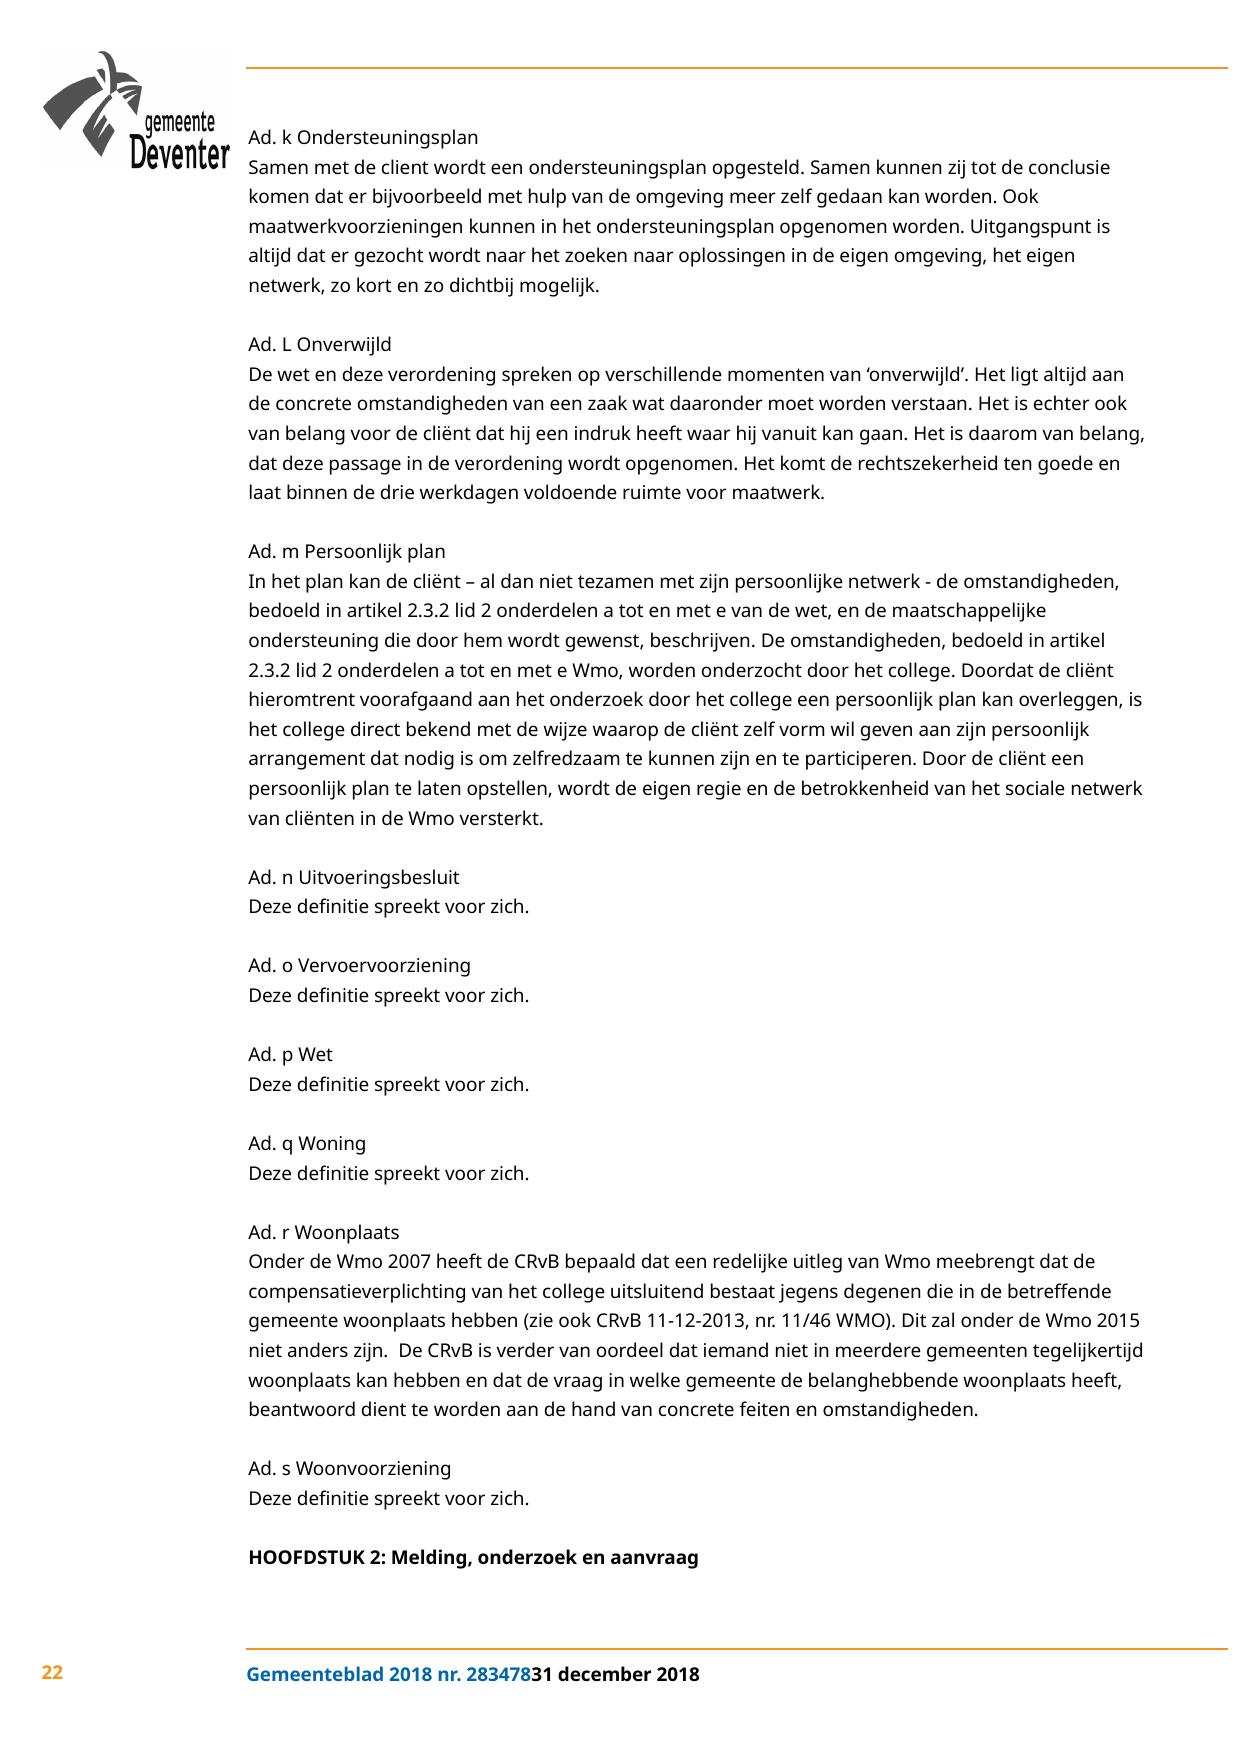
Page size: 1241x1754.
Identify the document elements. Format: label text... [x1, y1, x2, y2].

text Ad. n Uitvoeringsbesluit [248, 864, 1152, 890]
text Deze definitie spreekt voor zich. [248, 1071, 1152, 1097]
text Deze definitie spreekt voor zich. [248, 1485, 1152, 1511]
text Deze definitie spreekt voor zich. [248, 893, 1152, 919]
text Ad. s Woonvoorziening [248, 1456, 1152, 1481]
text HOOFDSTUK 2: Melding, onderzoek en aanvraag [248, 1544, 1152, 1570]
text Ad. r Woonplaats [248, 1219, 1152, 1245]
text Samen met de client wordt een ondersteuningsplan opgesteld. Samen kunnen zij tot de conclusie komen dat er bijvoorbeeld met hulp van de omgeving meer zelf gedaan kan worden. Ook maatwerkvoorzieningen kunnen in het ondersteuningsplan opgenomen worden. Uitgangspunt is altijd dat er gezocht wordt naar het zoeken naar oplossingen in de eigen omgeving, het eigen netwerk, zo kort en zo dichtbij mogelijk. [248, 154, 1152, 298]
text Ad. k Ondersteuningsplan [248, 124, 1152, 150]
text Ad. m Persoonlijk plan [248, 538, 1152, 564]
text Ad. p Wet [248, 1041, 1152, 1067]
text Deze definitie spreekt voor zich. [248, 982, 1152, 1008]
text De wet en deze verordening spreken op verschillende momenten van ‘onverwijld’. Het ligt altijd aan de concrete omstandigheden van een zaak wat daaronder moet worden verstaan. Het is echter ook van belang voor de cliënt dat hij een indruk heeft waar hij vanuit kan gaan. Het is daarom van belang, dat deze passage in de verordening wordt opgenomen. Het komt de rechtszekerheid ten goede en laat binnen de drie werkdagen voldoende ruimte voor maatwerk. [248, 361, 1152, 505]
picture [41, 47, 231, 172]
text Deze definitie spreekt voor zich. [248, 1160, 1152, 1186]
text Onder de Wmo 2007 heeft de CRvB bepaald dat een redelijke uitleg van Wmo meebrengt dat de compensatieverplichting van het college uitsluitend bestaat jegens degenen die in de betreffende gemeente woonplaats hebben (zie ook CRvB 11-12-2013, nr. 11/46 WMO). Dit zal onder de Wmo 2015 niet anders zijn. De CRvB is verder van oordeel dat iemand niet in meerdere gemeenten tegelijkertijd woonplaats kan hebben en dat de vraag in welke gemeente de belanghebbende woonplaats heeft, beantwoord dient te worden aan de hand van concrete feiten en omstandigheden. [248, 1248, 1152, 1422]
text Ad. L Onverwijld [248, 331, 1152, 357]
text Ad. q Woning [248, 1130, 1152, 1156]
text In het plan kan de cliënt – al dan niet tezamen met zijn persoonlijke netwerk - de omstandigheden, bedoeld in artikel 2.3.2 lid 2 onderdelen a tot en met e van de wet, en de maatschappelijke ondersteuning die door hem wordt gewenst, beschrijven. De omstandigheden, bedoeld in artikel 2.3.2 lid 2 onderdelen a tot en met e Wmo, worden onderzocht door het college. Doordat de cliënt hieromtrent voorafgaand aan het onderzoek door het college een persoonlijk plan kan overleggen, is het college direct bekend met de wijze waarop de cliënt zelf vorm wil geven aan zijn persoonlijk arrangement dat nodig is om zelfredzaam te kunnen zijn en te participeren. Door de cliënt een persoonlijk plan te laten opstellen, wordt de eigen regie en de betrokkenheid van het sociale netwerk van cliënten in de Wmo versterkt. [248, 568, 1152, 831]
text Ad. o Vervoervoorziening [248, 953, 1152, 978]
